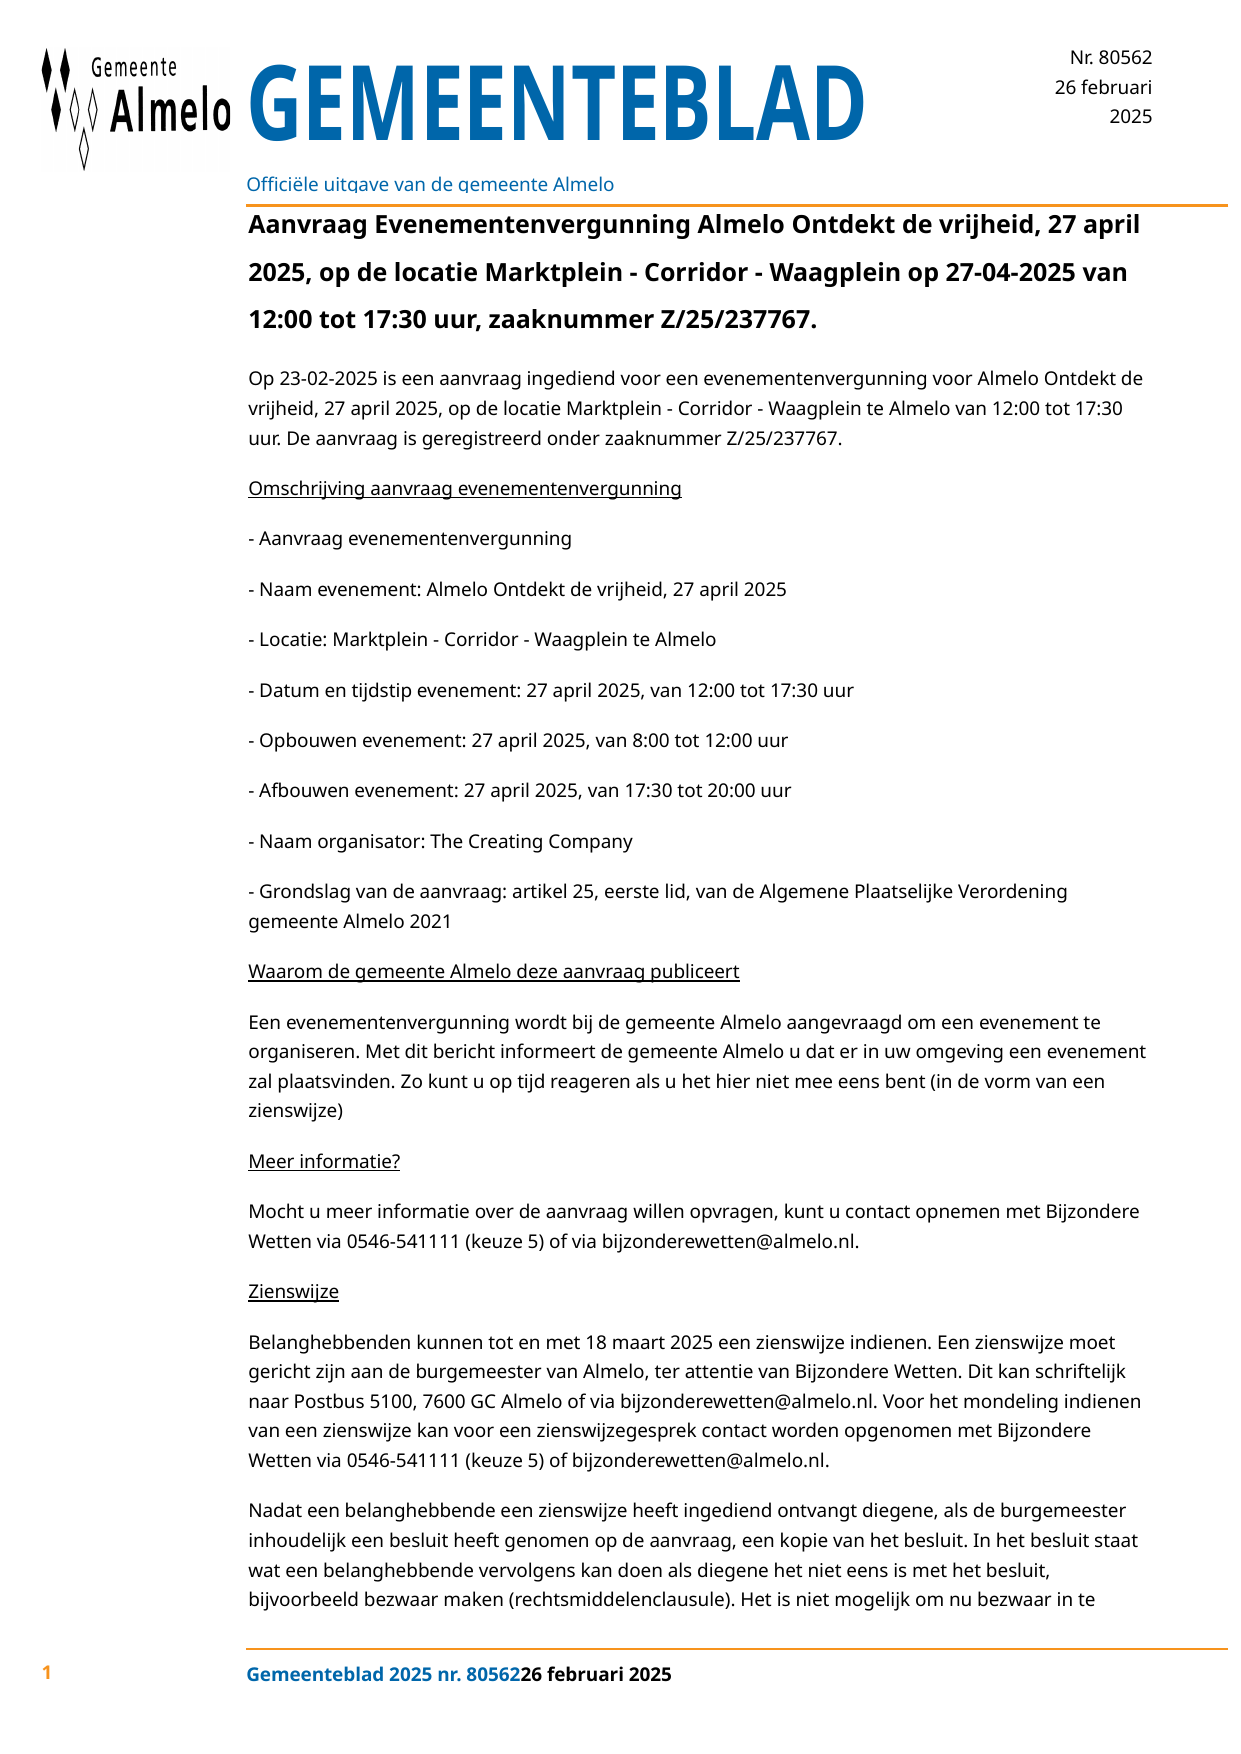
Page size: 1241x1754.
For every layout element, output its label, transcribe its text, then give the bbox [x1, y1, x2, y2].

text Belanghebbenden kunnen tot en met 18 maart 2025 een zienswijze indienen. Een zienswijze moet gericht zijn aan de burgemeester van Almelo, ter attentie van Bijzondere Wetten. Dit kan schriftelijk naar Postbus 5100, 7600 GC Almelo of via bijzonderewetten@almelo.nl. Voor het mondeling indienen van een zienswijze kan voor een zienswijzegesprek contact worden opgenomen met Bijzondere Wetten via 0546-541111 (keuze 5) of bijzonderewetten@almelo.nl. [248, 1329, 1152, 1473]
text Aanvraag Evenementenvergunning Almelo Ontdekt de vrijheid, 27 april 2025, op de locatie Marktplein - Corridor - Waagplein op 27-04-2025 van 12:00 tot 17:30 uur, zaaknummer Z/25/237767. [248, 207, 1152, 336]
text Op 23-02-2025 is een aanvraag ingediend voor een evenementenvergunning voor Almelo Ontdekt de vrijheid, 27 april 2025, op de locatie Marktplein - Corridor - Waagplein te Almelo van 12:00 tot 17:30 uur. De aanvraag is geregistreerd onder zaaknummer Z/25/237767. [248, 366, 1152, 450]
text - Grondslag van de aanvraag: artikel 25, eerste lid, van de Algemene Plaatselijke Verordening gemeente Almelo 2021 [248, 878, 1152, 934]
text Omschrijving aanvraag evenementenvergunning [248, 475, 1152, 501]
text Nadat een belanghebbende een zienswijze heeft ingediend ontvangt diegene, als de burgemeester inhoudelijk een besluit heeft genomen op de aanvraag, een kopie van het besluit. In het besluit staat wat een belanghebbende vervolgens kan doen als diegene het niet eens is met het besluit, bijvoorbeeld bezwaar maken (rechtsmiddelenclausule). Het is niet mogelijk om nu bezwaar in te [248, 1498, 1152, 1612]
text - Afbouwen evenement: 27 april 2025, van 17:30 tot 20:00 uur [248, 778, 1152, 803]
text - Naam organisator: The Creating Company [248, 828, 1152, 854]
text - Aanvraag evenementenvergunning [248, 526, 1152, 551]
text Mocht u meer informatie over de aanvraag willen opvragen, kunt u contact opnemen met Bijzondere Wetten via 0546-541111 (keuze 5) of via bijzonderewetten@almelo.nl. [248, 1198, 1152, 1254]
text - Opbouwen evenement: 27 april 2025, van 8:00 tot 12:00 uur [248, 727, 1152, 753]
text - Locatie: Marktplein - Corridor - Waagplein te Almelo [248, 626, 1152, 652]
text Zienswijze [248, 1278, 1152, 1304]
text Een evenementenvergunning wordt bij de gemeente Almelo aangevraagd om een evenement te organiseren. Met dit bericht informeert de gemeente Almelo u dat er in uw omgeving een evenement zal plaatsvinden. Zo kunt u op tijd reageren als u het hier niet mee eens bent (in de vorm van een zienswijze) [248, 1009, 1152, 1123]
text Waarom de gemeente Almelo deze aanvraag publiceert [248, 958, 1152, 984]
text - Datum en tijdstip evenement: 27 april 2025, van 12:00 tot 17:30 uur [248, 677, 1152, 702]
text - Naam evenement: Almelo Ontdekt de vrijheid, 27 april 2025 [248, 576, 1152, 602]
picture [41, 47, 231, 172]
text Meer informatie? [248, 1148, 1152, 1174]
